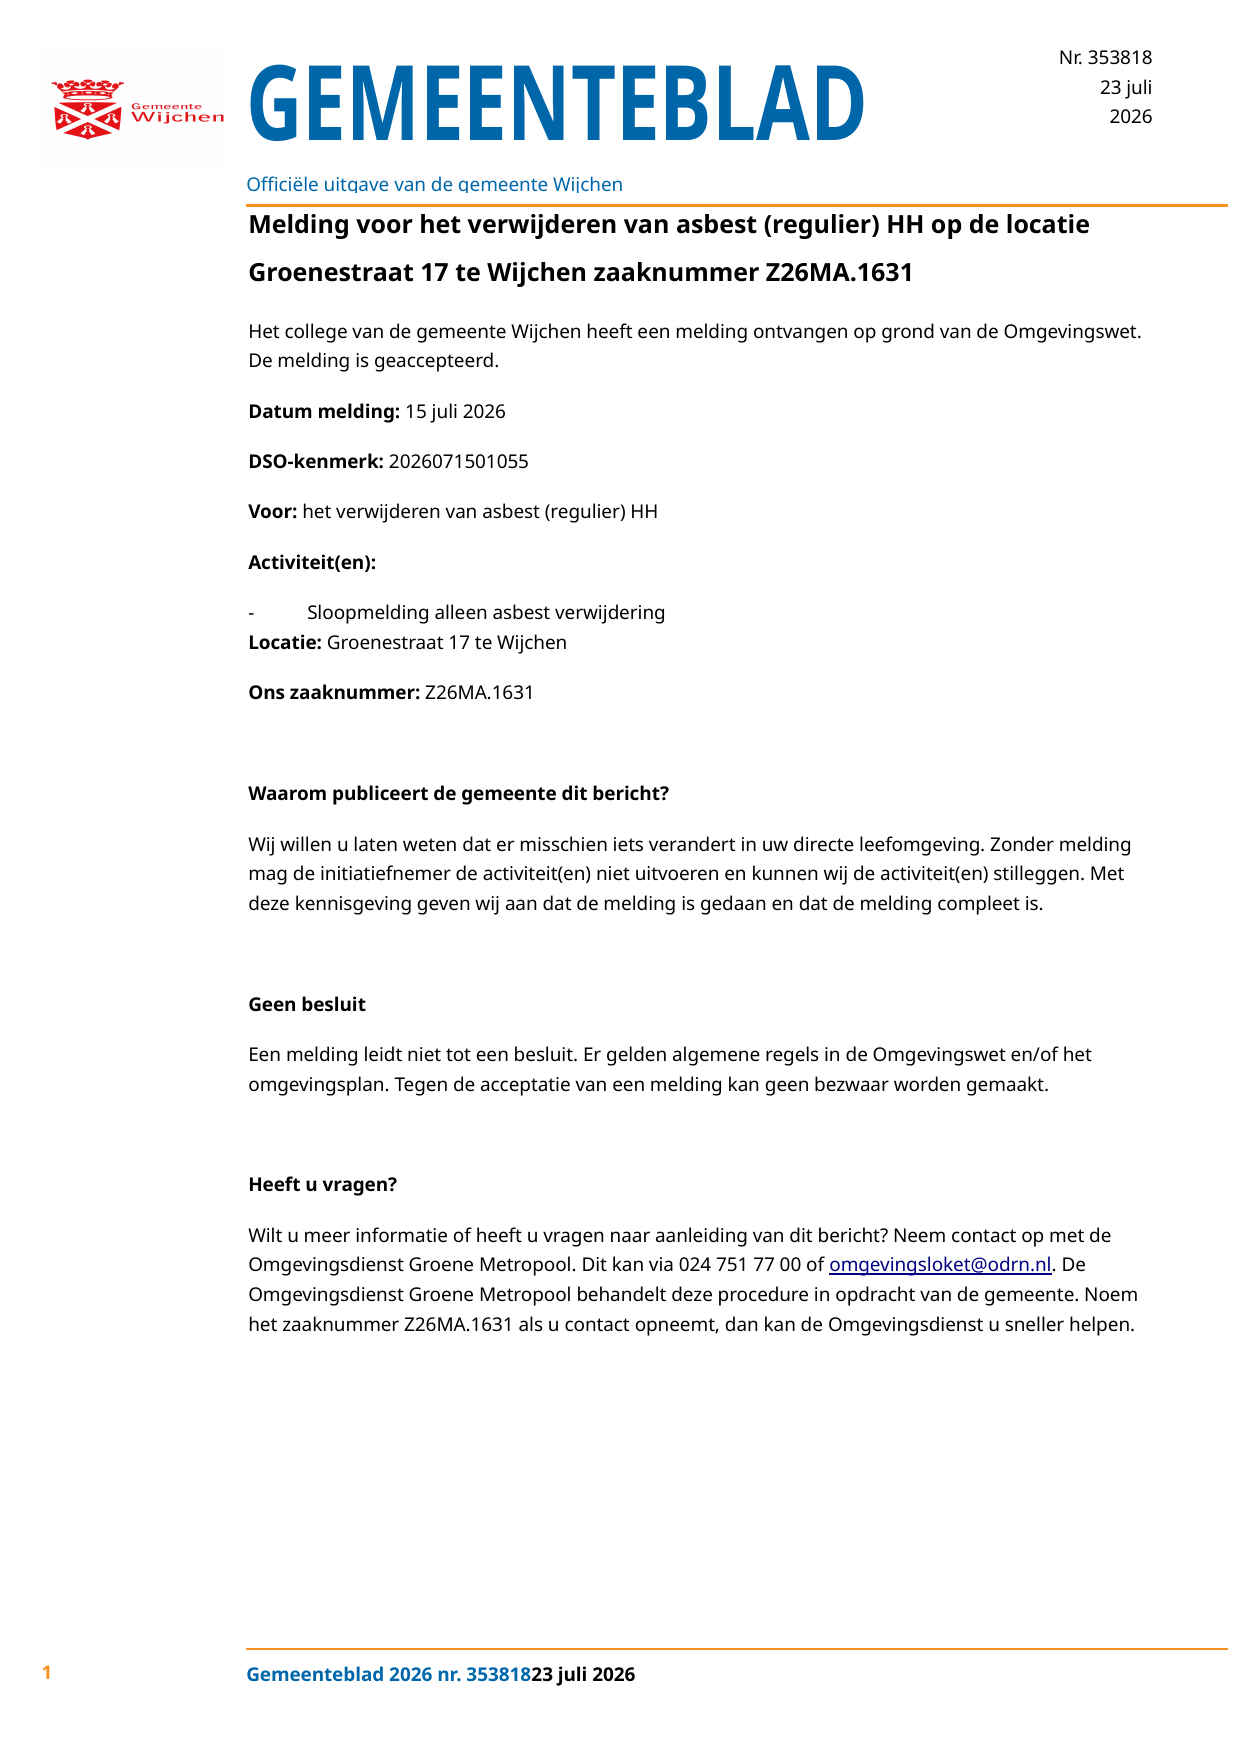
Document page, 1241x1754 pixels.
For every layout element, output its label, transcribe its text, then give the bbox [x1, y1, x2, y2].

picture [41, 47, 231, 172]
text Waarom publiceert de gemeente dit bericht? [248, 780, 1152, 806]
text Voor: het verwijderen van asbest (regulier) HH [248, 499, 1152, 524]
text Het college van de gemeente Wijchen heeft een melding ontvangen op grond van de Omgevingswet. De melding is geaccepteerd. [248, 318, 1152, 373]
text Geen besluit [248, 991, 1152, 1017]
text Melding voor het verwijderen van asbest (regulier) HH op de locatie Groenestraat 17 te Wijchen zaaknummer Z26MA.1631 [248, 207, 1152, 288]
text Wij willen u laten weten dat er misschien iets verandert in uw directe leefomgeving. Zonder melding mag de initiatiefnemer de activiteit(en) niet uitvoeren en kunnen wij de activiteit(en) stilleggen. Met deze kennisgeving geven wij aan dat de melding is gedaan en dat de melding compleet is. [248, 831, 1152, 916]
text Een melding leidt niet tot een besluit. Er gelden algemene regels in de Omgevingswet en/of het omgevingsplan. Tegen de acceptatie van een melding kan geen bezwaar worden gemaakt. [248, 1041, 1152, 1097]
text Heeft u vragen? [248, 1172, 1152, 1197]
text Datum melding: 15 juli 2026 [248, 398, 1152, 424]
list Sloopmelding alleen asbest verwijdering [248, 599, 1152, 625]
text Locatie: Groenestraat 17 te Wijchen [248, 629, 1152, 655]
text Wilt u meer informatie of heeft u vragen naar aanleiding van dit bericht? Neem contact op met de Omgevingsdienst Groene Metropool. Dit kan via 024 751 77 00 of omgevingsloket@odrn.nl. De Omgevingsdienst Groene Metropool behandelt deze procedure in opdracht van de gemeente. Noem het zaaknummer Z26MA.1631 als u contact opneemt, dan kan de Omgevingsdienst u sneller helpen. [248, 1222, 1152, 1337]
text DSO-kenmerk: 2026071501055 [248, 448, 1152, 474]
text Activiteit(en): [248, 549, 1152, 575]
text Ons zaaknummer: Z26MA.1631 [248, 679, 1152, 705]
